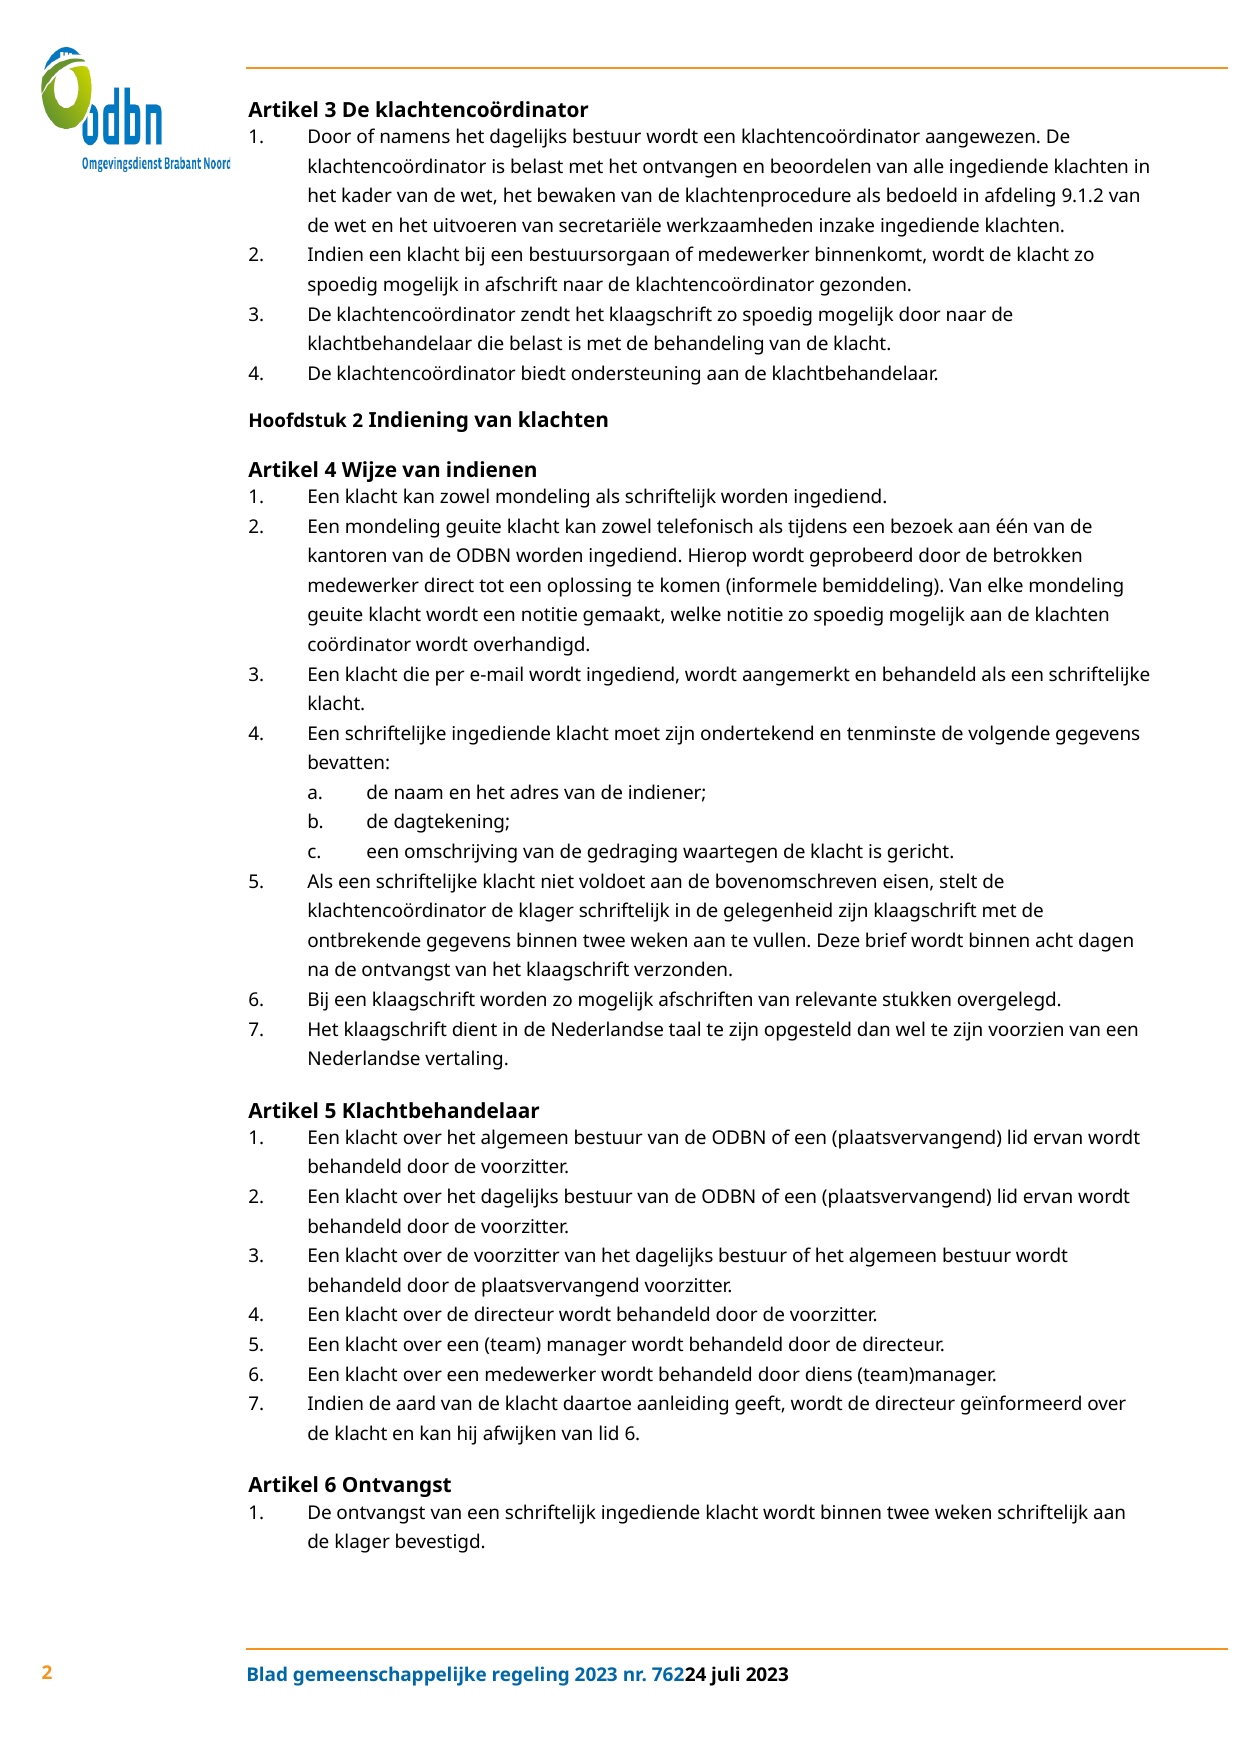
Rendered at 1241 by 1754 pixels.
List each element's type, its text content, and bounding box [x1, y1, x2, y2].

list een omschrijving van de gedraging waartegen de klacht is gericht. [307, 838, 1152, 864]
list De ontvangst van een schriftelijk ingediende klacht wordt binnen twee weken schriftelijk aan de klager bevestigd. [248, 1499, 1152, 1554]
list Een klacht over de voorzitter van het dagelijks bestuur of het algemeen bestuur wordt behandeld door de plaatsvervangend voorzitter. [248, 1242, 1152, 1298]
text Artikel 3 De klachtencoördinator [248, 95, 1152, 123]
list Een klacht over het algemeen bestuur van de ODBN of een (plaatsvervangend) lid ervan wordt behandeld door de voorzitter. [248, 1124, 1152, 1179]
text Hoofdstuk 2 Indiening van klachten [248, 406, 1152, 434]
picture [41, 47, 231, 172]
list Een klacht over de directeur wordt behandeld door de voorzitter. [248, 1302, 1152, 1327]
list Als een schriftelijke klacht niet voldoet aan de bovenomschreven eisen, stelt de klachtencoördinator de klager schriftelijk in de gelegenheid zijn klaagschrift met de ontbrekende gegevens binnen twee weken aan te vullen. Deze brief wordt binnen acht dagen na de ontvangst van het klaagschrift verzonden. [248, 868, 1152, 982]
list Een klacht kan zowel mondeling als schriftelijk worden ingediend. [248, 483, 1152, 509]
list De klachtencoördinator zendt het klaagschrift zo spoedig mogelijk door naar de klachtbehandelaar die belast is met de behandeling van de klacht. [248, 301, 1152, 356]
list De klachtencoördinator biedt ondersteuning aan de klachtbehandelaar. [248, 360, 1152, 386]
list Bij een klaagschrift worden zo mogelijk afschriften van relevante stukken overgelegd. [248, 986, 1152, 1012]
list Indien een klacht bij een bestuursorgaan of medewerker binnenkomt, wordt de klacht zo spoedig mogelijk in afschrift naar de klachtencoördinator gezonden. [248, 242, 1152, 297]
list Een klacht over het dagelijks bestuur van de ODBN of een (plaatsvervangend) lid ervan wordt behandeld door de voorzitter. [248, 1183, 1152, 1239]
text Artikel 4 Wijze van indienen [248, 455, 1152, 483]
list de naam en het adres van de indiener; [307, 779, 1152, 805]
text Artikel 5 Klachtbehandelaar [248, 1096, 1152, 1124]
list Een schriftelijke ingediende klacht moet zijn ondertekend en tenminste de volgende gegevens bevatten: [248, 720, 1152, 775]
text Artikel 6 Ontvangst [248, 1470, 1152, 1499]
list de dagtekening; [307, 809, 1152, 834]
list Een klacht over een (team) manager wordt behandeld door de directeur. [248, 1331, 1152, 1357]
list Een mondeling geuite klacht kan zowel telefonisch als tijdens een bezoek aan één van de kantoren van de ODBN worden ingediend. Hierop wordt geprobeerd door de betrokken medewerker direct tot een oplossing te komen (informele bemiddeling). Van elke mondeling geuite klacht wordt een notitie gemaakt, welke notitie zo spoedig mogelijk aan de klachten coördinator wordt overhandigd. [248, 513, 1152, 657]
list Indien de aard van de klacht daartoe aanleiding geeft, wordt de directeur geïnformeerd over de klacht en kan hij afwijken van lid 6. [248, 1390, 1152, 1446]
list Een klacht die per e-mail wordt ingediend, wordt aangemerkt en behandeld als een schriftelijke klacht. [248, 661, 1152, 716]
list Door of namens het dagelijks bestuur wordt een klachtencoördinator aangewezen. De klachtencoördinator is belast met het ontvangen en beoordelen van alle ingediende klachten in het kader van de wet, het bewaken van de klachtenprocedure als bedoeld in afdeling 9.1.2 van de wet en het uitvoeren van secretariële werkzaamheden inzake ingediende klachten. [248, 123, 1152, 238]
list Een klacht over een medewerker wordt behandeld door diens (team)manager. [248, 1361, 1152, 1387]
list Het klaagschrift dient in de Nederlandse taal te zijn opgesteld dan wel te zijn voorzien van een Nederlandse vertaling. [248, 1016, 1152, 1071]
